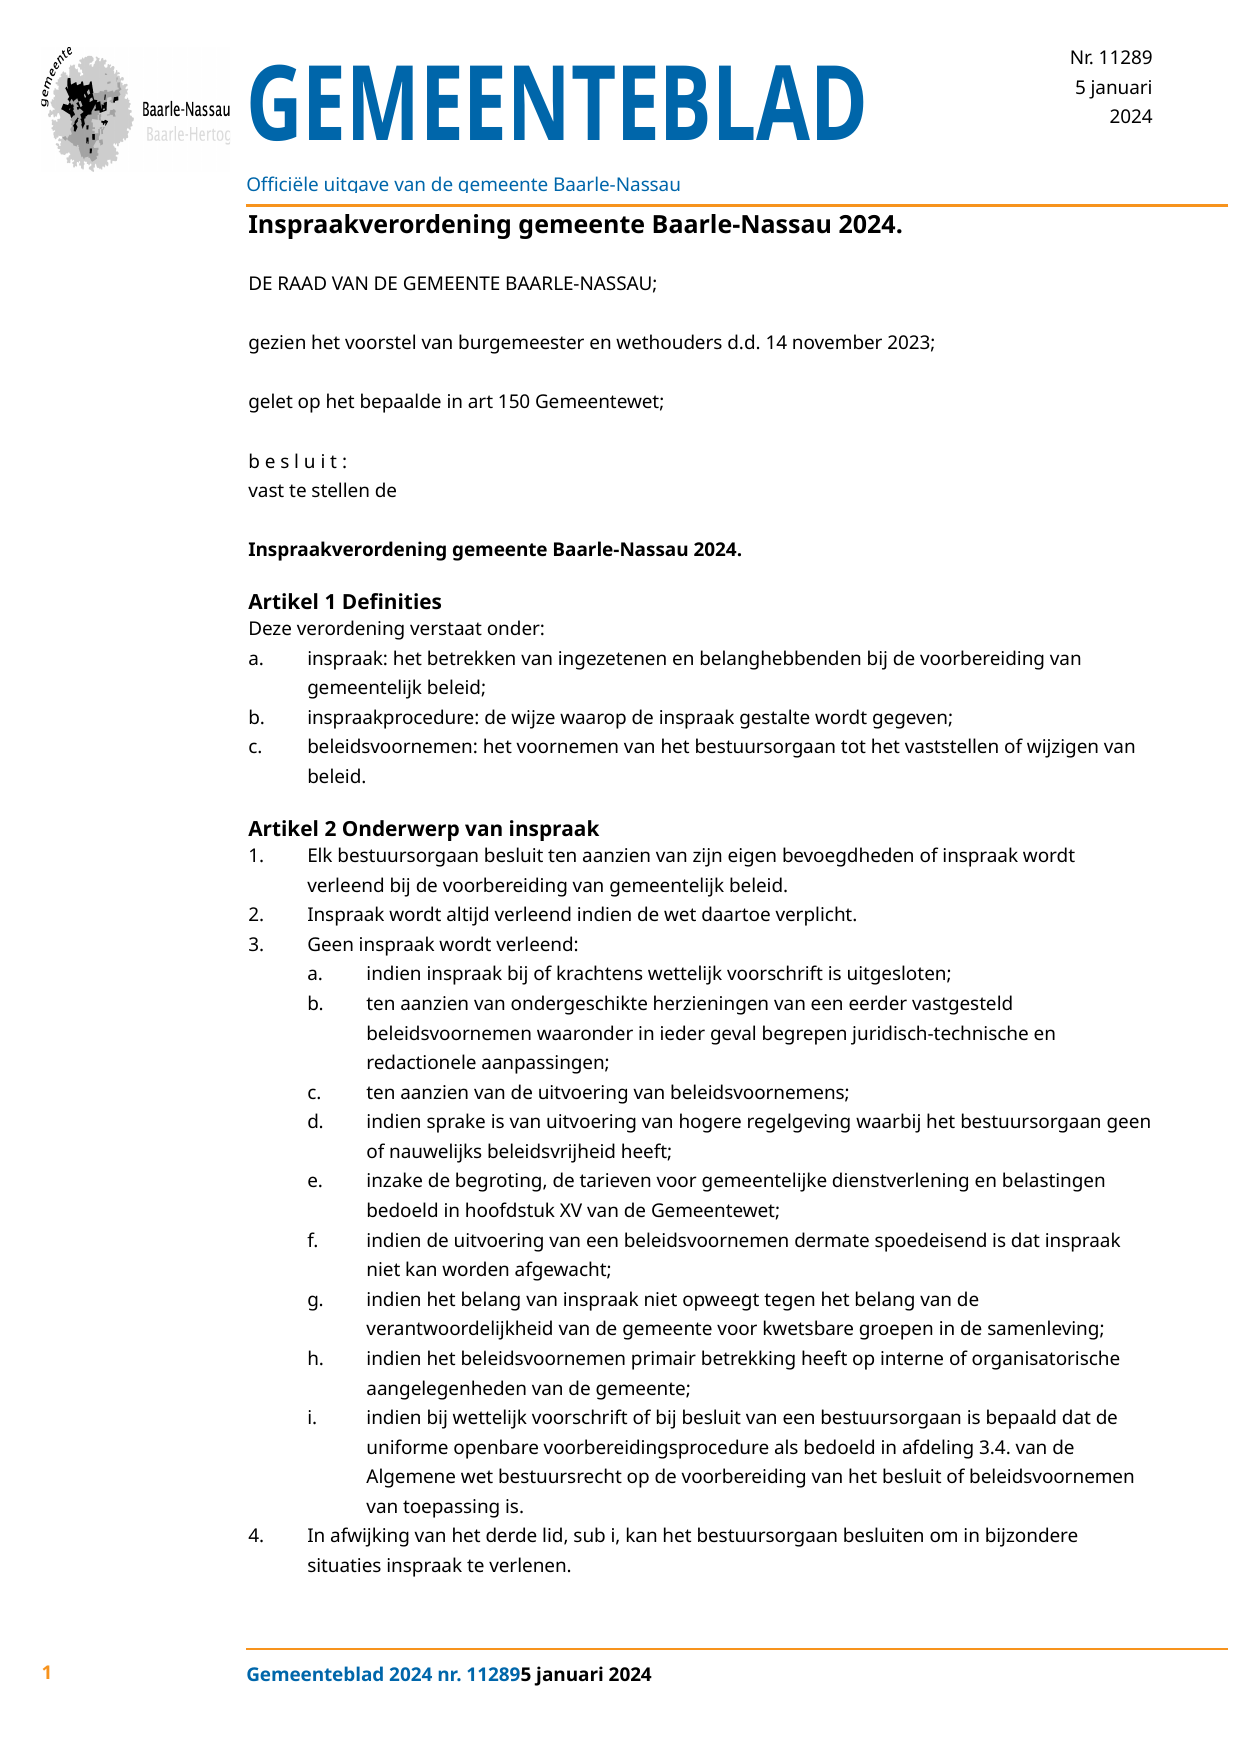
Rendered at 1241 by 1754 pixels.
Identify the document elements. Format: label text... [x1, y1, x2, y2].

text Deze verordening verstaat onder: [248, 615, 1152, 641]
list indien sprake is van uitvoering van hogere regelgeving waarbij het bestuursorgaan geen of nauwelijks beleidsvrijheid heeft; [307, 1108, 1152, 1164]
list indien inspraak bij of krachtens wettelijk voorschrift is uitgesloten; [307, 961, 1152, 986]
text vast te stellen de [248, 477, 1152, 503]
text Inspraakverordening gemeente Baarle-Nassau 2024. [248, 207, 1152, 241]
list In afwijking van het derde lid, sub i, kan het bestuursorgaan besluiten om in bijzondere situaties inspraak te verlenen. [248, 1523, 1152, 1578]
list ten aanzien van de uitvoering van beleidsvoornemens; [307, 1079, 1152, 1104]
list inspraakprocedure: de wijze waarop de inspraak gestalte wordt gegeven; [248, 704, 1152, 730]
list beleidsvoornemen: het voornemen van het bestuursorgaan tot het vaststellen of wijzigen van beleid. [248, 734, 1152, 789]
list indien bij wettelijk voorschrift of bij besluit van een bestuursorgaan is bepaald dat de uniforme openbare voorbereidingsprocedure als bedoeld in afdeling 3.4. van de Algemene wet bestuursrecht op de voorbereiding van het besluit of beleidsvoornemen van toepassing is. [307, 1404, 1152, 1519]
list Inspraak wordt altijd verleend indien de wet daartoe verplicht. [248, 901, 1152, 927]
list indien de uitvoering van een beleidsvoornemen dermate spoedeisend is dat inspraak niet kan worden afgewacht; [307, 1227, 1152, 1282]
text gezien het voorstel van burgemeester en wethouders d.d. 14 november 2023; [248, 329, 1152, 355]
list Elk bestuursorgaan besluit ten aanzien van zijn eigen bevoegdheden of inspraak wordt verleend bij de voorbereiding van gemeentelijk beleid. [248, 842, 1152, 897]
text Artikel 1 Definities [248, 587, 1152, 615]
picture [41, 47, 231, 172]
list ten aanzien van ondergeschikte herzieningen van een eerder vastgesteld beleidsvoornemen waaronder in ieder geval begrepen juridisch-technische en redactionele aanpassingen; [307, 990, 1152, 1075]
text Artikel 2 Onderwerp van inspraak [248, 814, 1152, 842]
text Inspraakverordening gemeente Baarle-Nassau 2024. [248, 537, 1152, 562]
text DE RAAD VAN DE GEMEENTE BAARLE-NASSAU; [248, 270, 1152, 296]
list Geen inspraak wordt verleend: [248, 931, 1152, 957]
list indien het belang van inspraak niet opweegt tegen het belang van de verantwoordelijkheid van de gemeente voor kwetsbare groepen in de samenleving; [307, 1286, 1152, 1341]
text b e s l u i t : [248, 448, 1152, 473]
list inzake de begroting, de tarieven voor gemeentelijke dienstverlening en belastingen bedoeld in hoofdstuk XV van de Gemeentewet; [307, 1168, 1152, 1223]
list inspraak: het betrekken van ingezetenen en belanghebbenden bij de voorbereiding van gemeentelijk beleid; [248, 645, 1152, 700]
text gelet op het bepaalde in art 150 Gemeentewet; [248, 389, 1152, 414]
list indien het beleidsvoornemen primair betrekking heeft op interne of organisatorische aangelegenheden van de gemeente; [307, 1345, 1152, 1400]
